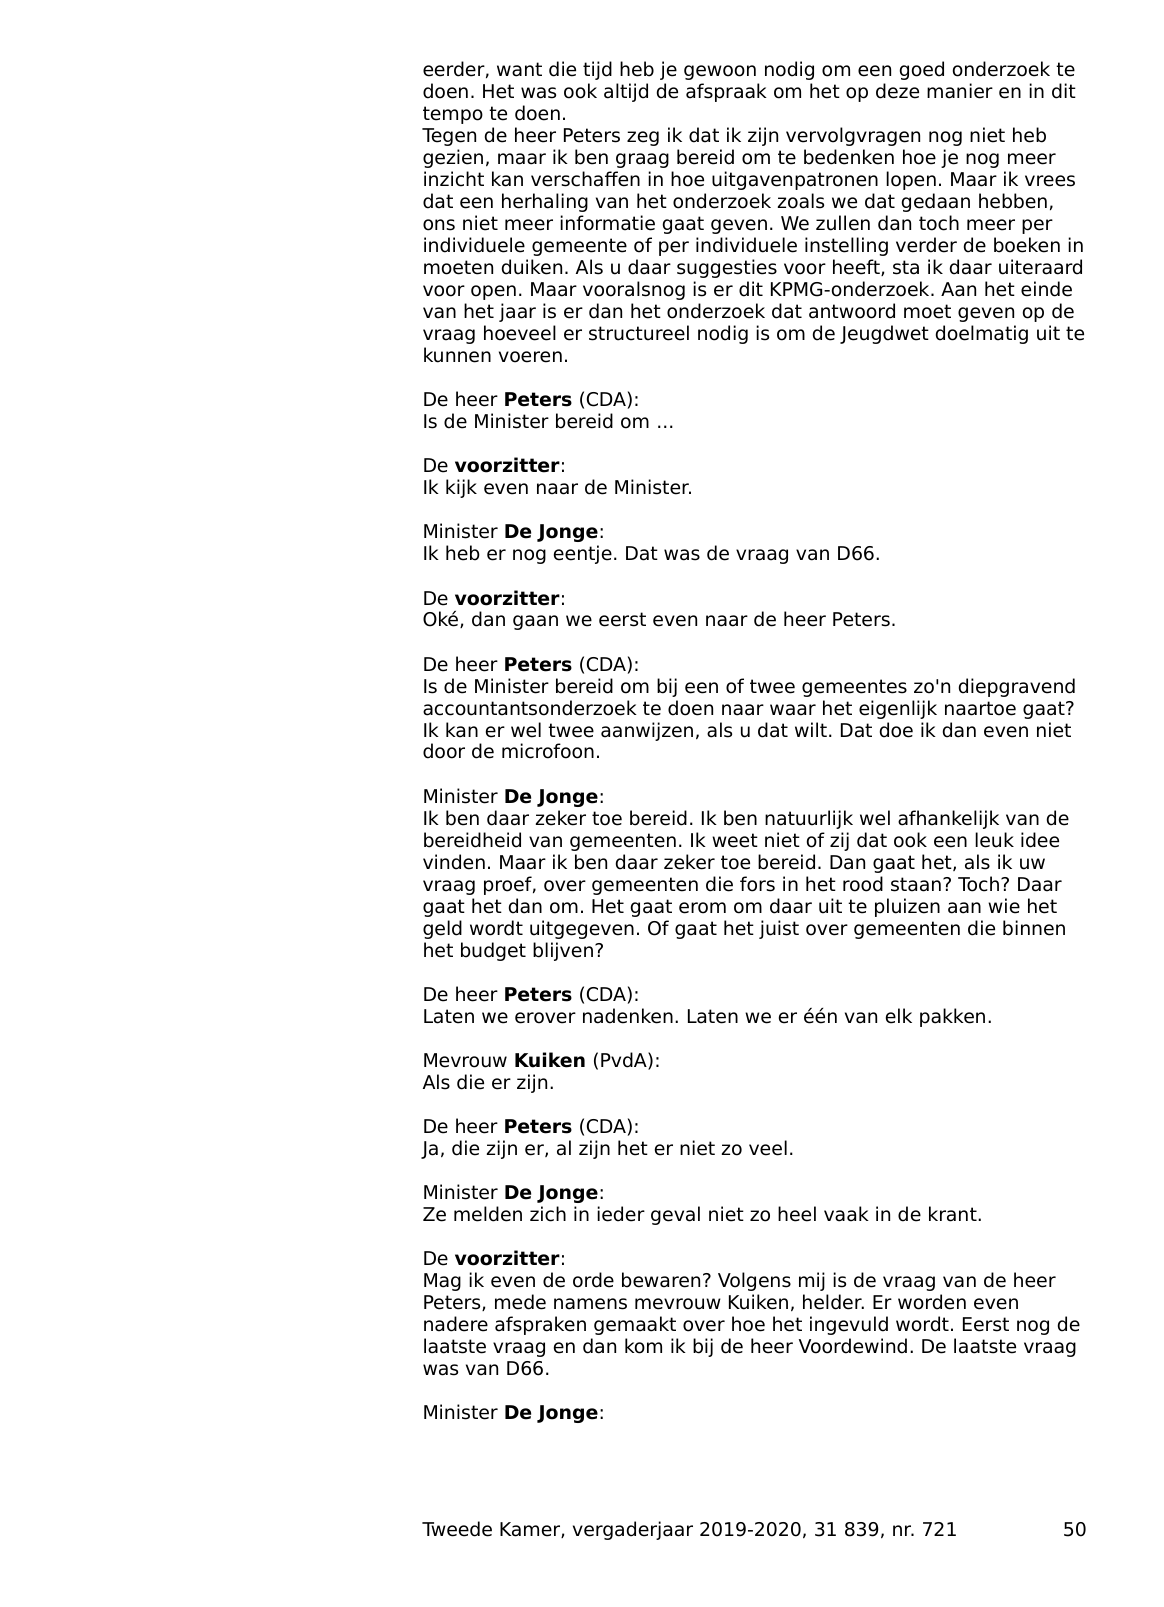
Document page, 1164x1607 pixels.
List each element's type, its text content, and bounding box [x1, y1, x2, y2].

text Minister De Jonge: [422, 1182, 1087, 1204]
text De heer Peters (CDA): [422, 389, 1087, 411]
text Is de Minister bereid om bij een of twee gemeentes zo'n diepgravend accountantsonderzoek te doen naar waar het eigenlijk naartoe gaat? Ik kan er wel twee aanwijzen, als u dat wilt. Dat doe ik dan even niet door de microfoon. [422, 676, 1087, 763]
text Ze melden zich in ieder geval niet zo heel vaak in de krant. [422, 1204, 1087, 1226]
text De heer Peters (CDA): [422, 653, 1087, 676]
text Laten we erover nadenken. Laten we er één van elk pakken. [422, 1006, 1087, 1028]
text Ik ben daar zeker toe bereid. Ik ben natuurlijk wel afhankelijk van de bereidheid van gemeenten. Ik weet niet of zij dat ook een leuk idee vinden. Maar ik ben daar zeker toe bereid. Dan gaat het, als ik uw vraag proef, over gemeenten die fors in het rood staan? Toch? Daar gaat het dan om. Het gaat erom om daar uit te pluizen aan wie het geld wordt uitgegeven. Of gaat het juist over gemeenten die binnen het budget blijven? [422, 808, 1087, 961]
text Minister De Jonge: [422, 521, 1087, 543]
text De heer Peters (CDA): [422, 984, 1087, 1006]
text Minister De Jonge: [422, 786, 1087, 808]
text Ik kijk even naar de Minister. [422, 477, 1087, 499]
text Minister De Jonge: [422, 1402, 1087, 1424]
text Oké, dan gaan we eerst even naar de heer Peters. [422, 609, 1087, 631]
text eerder, want die tijd heb je gewoon nodig om een goed onderzoek te doen. Het was ook altijd de afspraak om het op deze manier en in dit tempo te doen. [422, 59, 1087, 125]
text De voorzitter: [422, 455, 1087, 477]
text Als die er zijn. [422, 1072, 1087, 1094]
text De heer Peters (CDA): [422, 1116, 1087, 1138]
text Is de Minister bereid om ... [422, 411, 1087, 433]
text Ik heb er nog eentje. Dat was de vraag van D66. [422, 543, 1087, 565]
text Mevrouw Kuiken (PvdA): [422, 1050, 1087, 1072]
text De voorzitter: [422, 587, 1087, 609]
text Tegen de heer Peters zeg ik dat ik zijn vervolgvragen nog niet heb gezien, maar ik ben graag bereid om te bedenken hoe je nog meer inzicht kan verschaffen in hoe uitgavenpatronen lopen. Maar ik vrees dat een herhaling van het onderzoek zoals we dat gedaan hebben, ons niet meer informatie gaat geven. We zullen dan toch meer per individuele gemeente of per individuele instelling verder de boeken in moeten duiken. Als u daar suggesties voor heeft, sta ik daar uiteraard voor open. Maar vooralsnog is er dit KPMG-onderzoek. Aan het einde van het jaar is er dan het onderzoek dat antwoord moet geven op de vraag hoeveel er structureel nodig is om de Jeugdwet doelmatig uit te kunnen voeren. [422, 125, 1087, 367]
text Ja, die zijn er, al zijn het er niet zo veel. [422, 1138, 1087, 1160]
text Mag ik even de orde bewaren? Volgens mij is de vraag van de heer Peters, mede namens mevrouw Kuiken, helder. Er worden even nadere afspraken gemaakt over hoe het ingevuld wordt. Eerst nog de laatste vraag en dan kom ik bij de heer Voordewind. De laatste vraag was van D66. [422, 1270, 1087, 1380]
text De voorzitter: [422, 1248, 1087, 1270]
